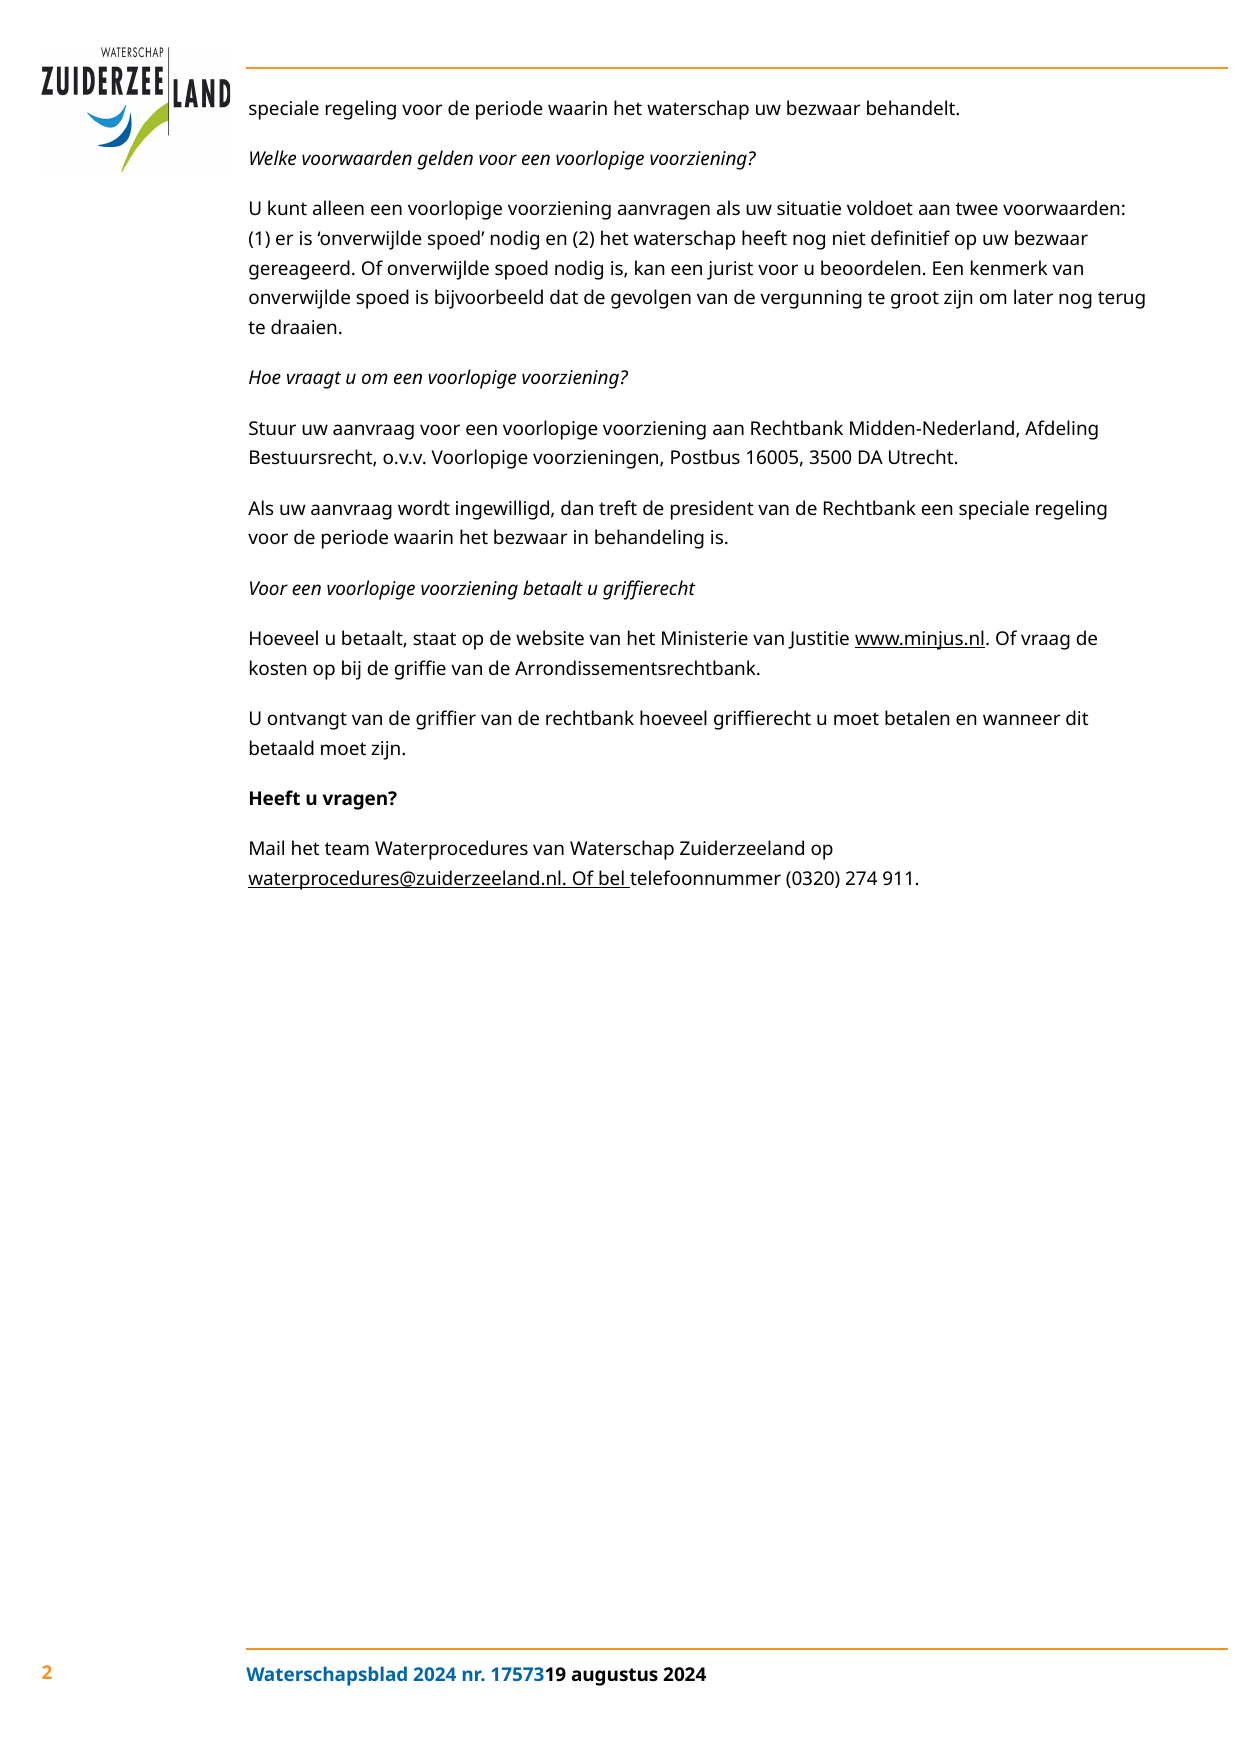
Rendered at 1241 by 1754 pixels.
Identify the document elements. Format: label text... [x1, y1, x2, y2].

text U kunt alleen een voorlopige voorziening aanvragen als uw situatie voldoet aan twee voorwaarden: (1) er is ‘onverwijlde spoed’ nodig en (2) het waterschap heeft nog niet definitief op uw bezwaar gereageerd. Of onverwijlde spoed nodig is, kan een jurist voor u beoordelen. Een kenmerk van onverwijlde spoed is bijvoorbeeld dat de gevolgen van de vergunning te groot zijn om later nog terug te draaien. [248, 196, 1152, 340]
text Stuur uw aanvraag voor een voorlopige voorziening aan Rechtbank Midden-Nederland, Afdeling Bestuursrecht, o.v.v. Voorlopige voorzieningen, Postbus 16005, 3500 DA Utrecht. [248, 415, 1152, 470]
text Als uw aanvraag wordt ingewilligd, dan treft de president van de Rechtbank een speciale regeling voor de periode waarin het bezwaar in behandeling is. [248, 495, 1152, 550]
text U ontvangt van de griffier van de rechtbank hoeveel griffierecht u moet betalen en wanneer dit betaald moet zijn. [248, 705, 1152, 761]
picture [41, 47, 231, 172]
text speciale regeling voor de periode waarin het waterschap uw bezwaar behandelt. [248, 95, 1152, 121]
text Mail het team Waterprocedures van Waterschap Zuiderzeeland op waterprocedures@zuiderzeeland.nl. Of bel telefoonnummer (0320) 274 911. [248, 836, 1152, 891]
text Voor een voorlopige voorziening betaalt u griffierecht [248, 575, 1152, 601]
text Heeft u vragen? [248, 785, 1152, 811]
text Welke voorwaarden gelden voor een voorlopige voorziening? [248, 145, 1152, 171]
text Hoeveel u betaalt, staat op de website van het Ministerie van Justitie www.minjus.nl. Of vraag de kosten op bij de griffie van de Arrondissementsrechtbank. [248, 625, 1152, 681]
text Hoe vraagt u om een voorlopige voorziening? [248, 364, 1152, 390]
